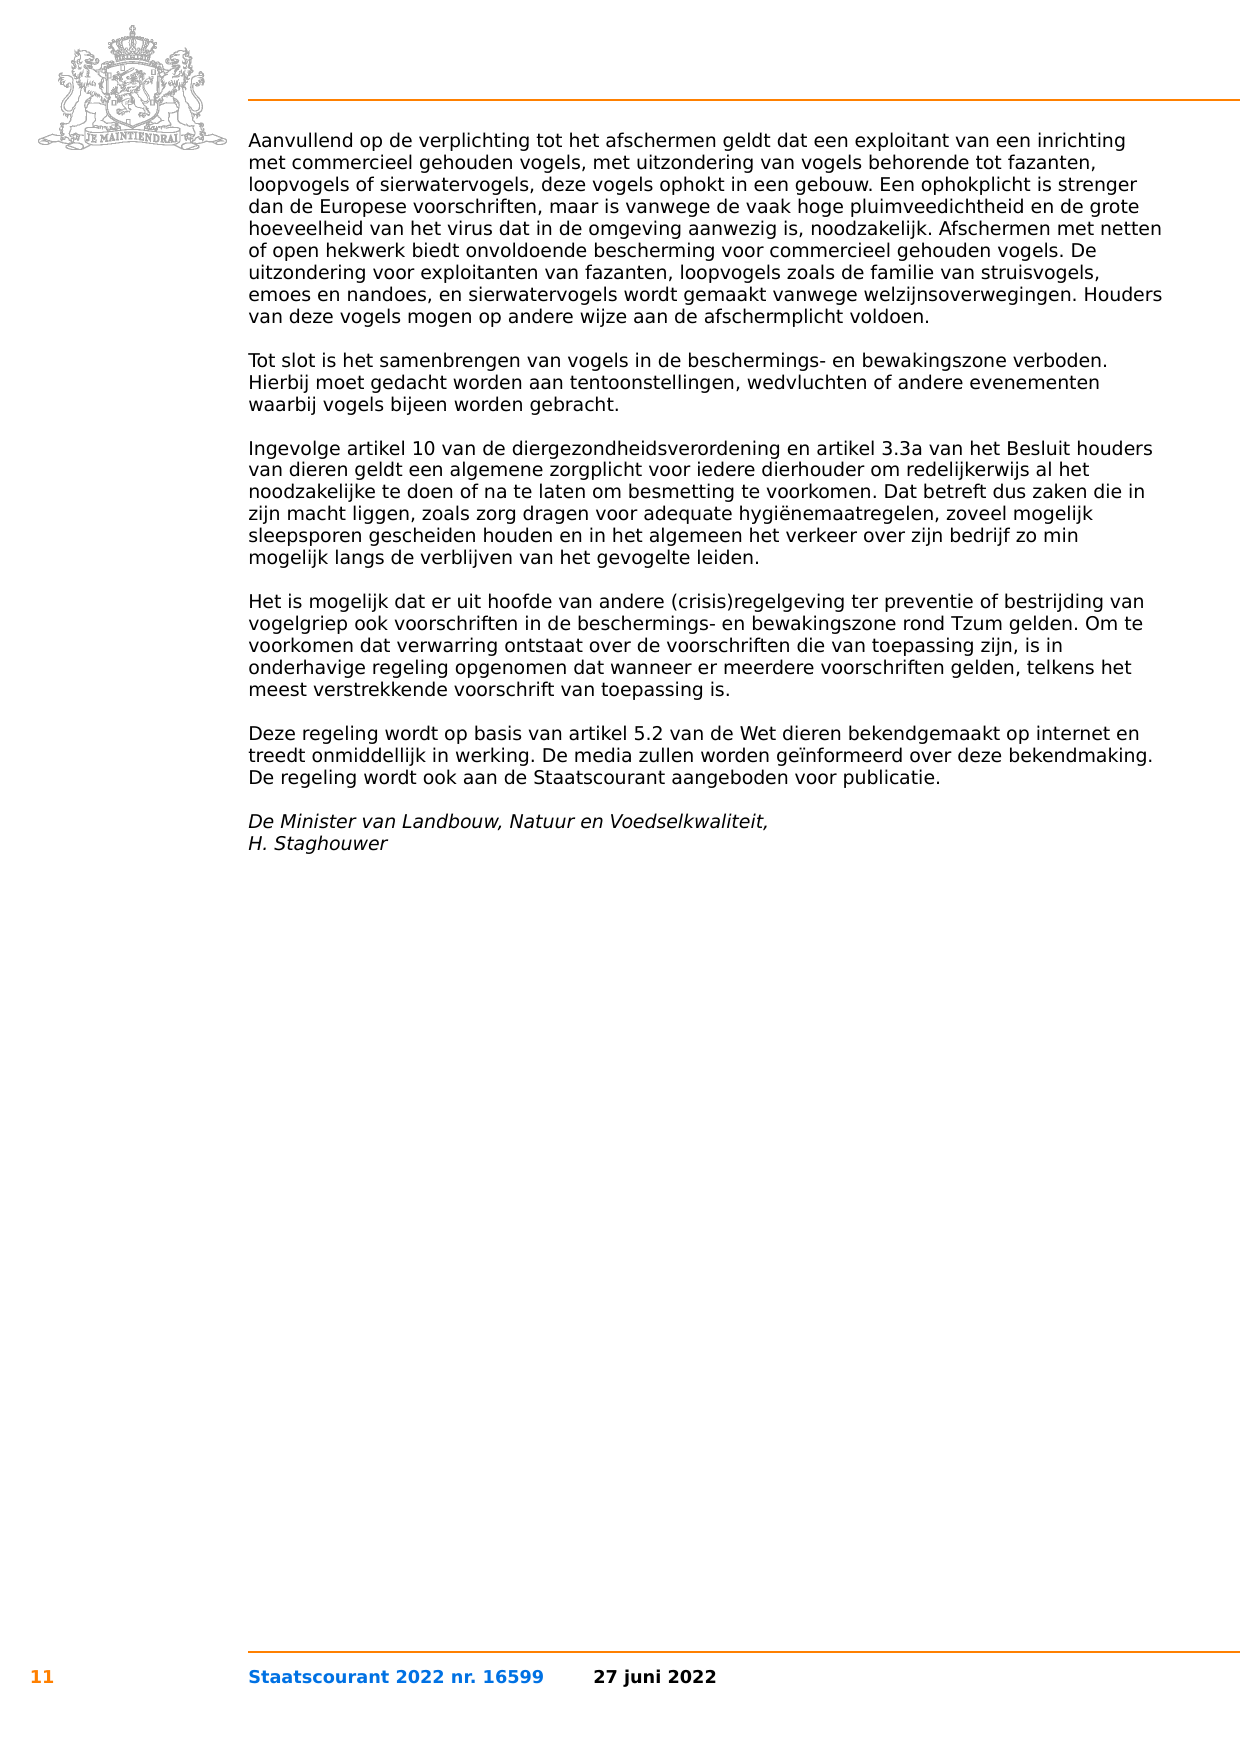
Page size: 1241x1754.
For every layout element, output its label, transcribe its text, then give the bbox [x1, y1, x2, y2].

text Tot slot is het samenbrengen van vogels in de beschermings- en bewakingszone verboden. Hierbij moet gedacht worden aan tentoonstellingen, wedvluchten of andere evenementen waarbij vogels bijeen worden gebracht. [248, 349, 1163, 416]
text Deze regeling wordt op basis van artikel 5.2 van de Wet dieren bekendgemaakt op internet en treedt onmiddellijk in werking. De media zullen worden geïnformeerd over deze bekendmaking. De regeling wordt ook aan de Staatscourant aangeboden voor publicatie. [248, 723, 1163, 789]
text Ingevolge artikel 10 van de diergezondheidsverordening en artikel 3.3a van het Besluit houders van dieren geldt een algemene zorgplicht voor iedere dierhouder om redelijkerwijs al het noodzakelijke te doen of na te laten om besmetting te voorkomen. Dat betreft dus zaken die in zijn macht liggen, zoals zorg dragen voor adequate hygiënemaatregelen, zoveel mogelijk sleepsporen gescheiden houden en in het algemeen het verkeer over zijn bedrijf zo min mogelijk langs de verblijven van het gevogelte leiden. [248, 437, 1163, 569]
picture [38, 25, 227, 150]
text Aanvullend op de verplichting tot het afschermen geldt dat een exploitant van een inrichting met commercieel gehouden vogels, met uitzondering van vogels behorende tot fazanten, loopvogels of sierwatervogels, deze vogels ophokt in een gebouw. Een ophokplicht is strenger dan de Europese voorschriften, maar is vanwege de vaak hoge pluimveedichtheid en de grote hoeveelheid van het virus dat in de omgeving aanwezig is, noodzakelijk. Afschermen met netten of open hekwerk biedt onvoldoende bescherming voor commercieel gehouden vogels. De uitzondering voor exploitanten van fazanten, loopvogels zoals de familie van struisvogels, emoes en nandoes, en sierwatervogels wordt gemaakt vanwege welzijnsoverwegingen. Houders van deze vogels mogen op andere wijze aan de afschermplicht voldoen. [248, 130, 1163, 328]
text De Minister van Landbouw, Natuur en Voedselkwaliteit, H. Staghouwer [248, 811, 1163, 855]
text Het is mogelijk dat er uit hoofde van andere (crisis)regelgeving ter preventie of bestrijding van vogelgriep ook voorschriften in de beschermings- en bewakingszone rond Tzum gelden. Om te voorkomen dat verwarring ontstaat over de voorschriften die van toepassing zijn, is in onderhavige regeling opgenomen dat wanneer er meerdere voorschriften gelden, telkens het meest verstrekkende voorschrift van toepassing is. [248, 591, 1163, 701]
